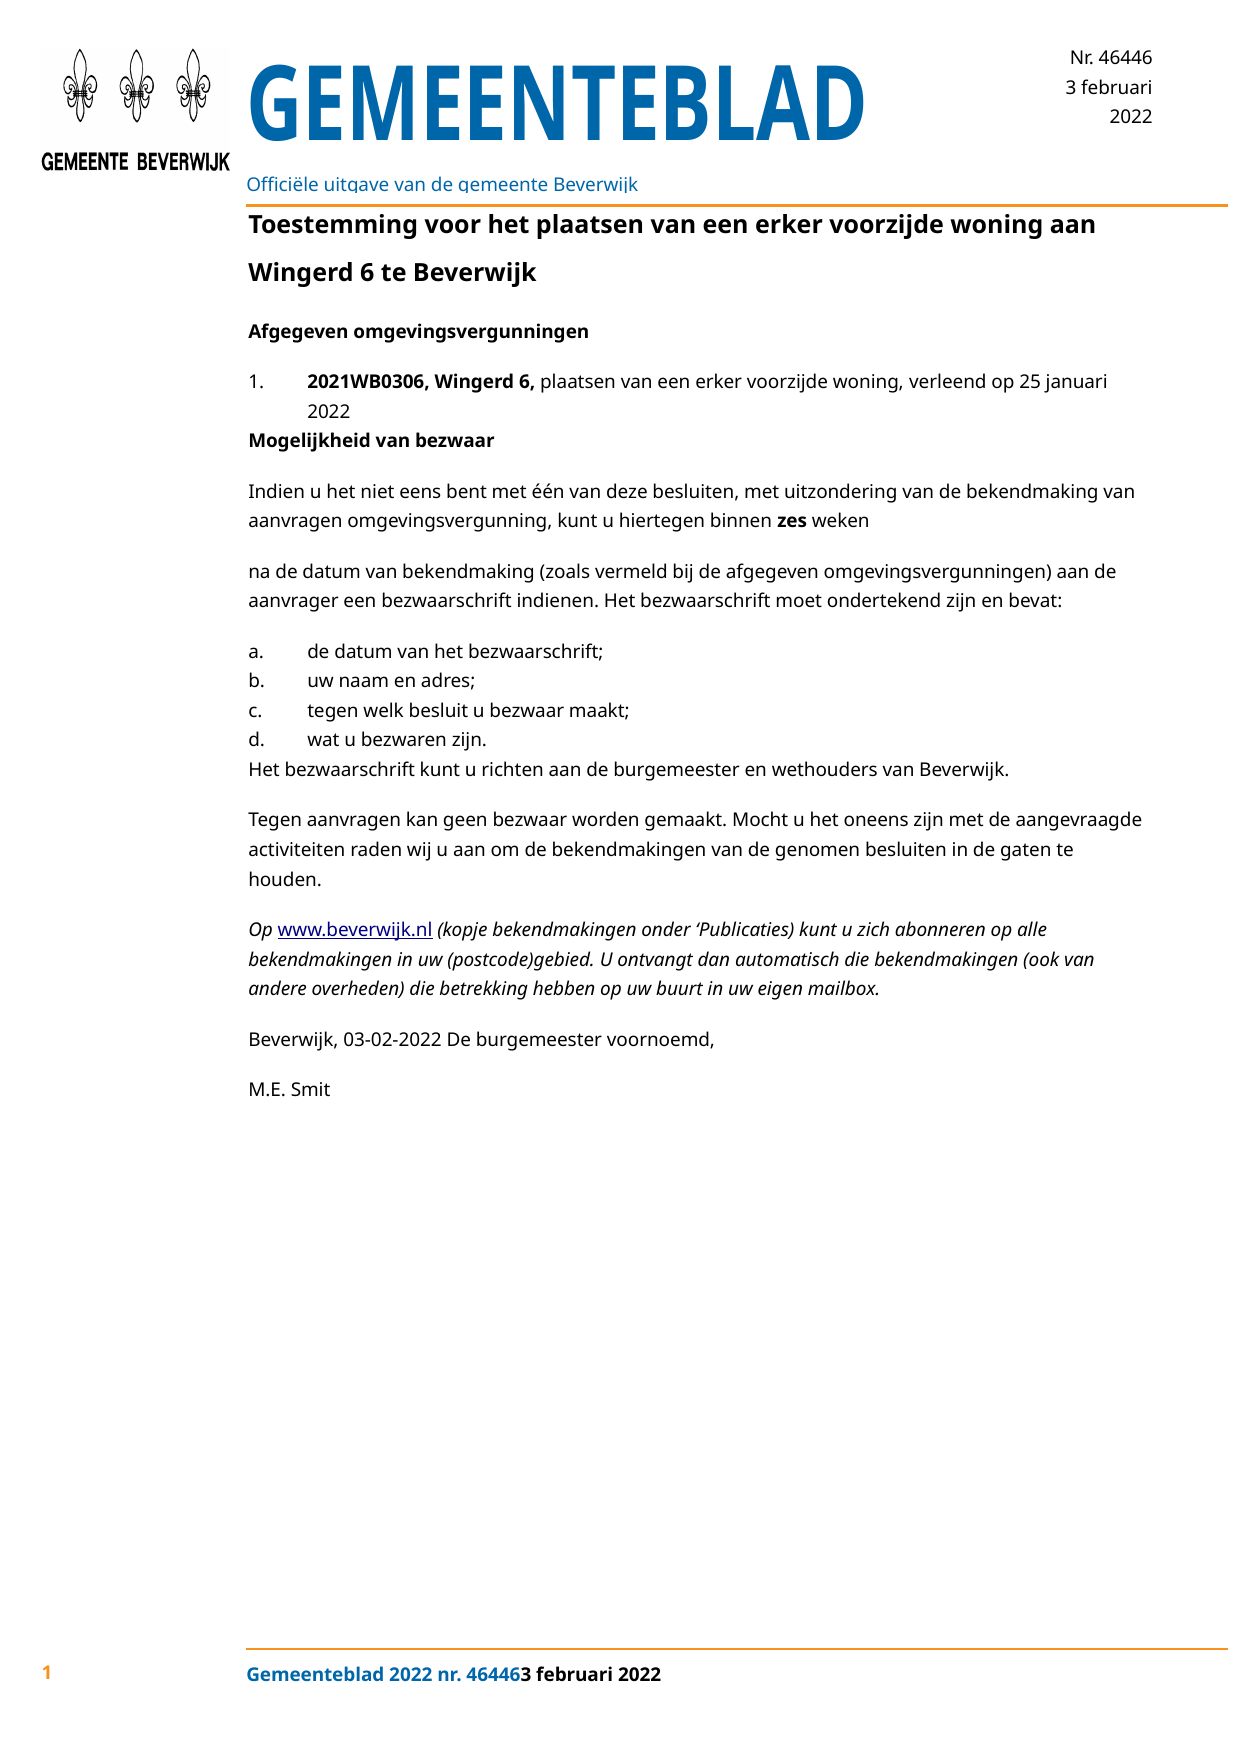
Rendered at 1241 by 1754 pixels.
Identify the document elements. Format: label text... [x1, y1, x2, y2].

list wat u bezwaren zijn. [248, 727, 1152, 752]
text na de datum van bekendmaking (zoals vermeld bij de afgegeven omgevingsvergunningen) aan de aanvrager een bezwaarschrift indienen. Het bezwaarschrift moet ondertekend zijn en bevat: [248, 558, 1152, 613]
text Toestemming voor het plaatsen van een erker voorzijde woning aan Wingerd 6 te Beverwijk [248, 207, 1152, 288]
text Tegen aanvragen kan geen bezwaar worden gemaakt. Mocht u het oneens zijn met de aangevraagde activiteiten raden wij u aan om de bekendmakingen van de genomen besluiten in de gaten te houden. [248, 807, 1152, 892]
list 2021WB0306, Wingerd 6, plaatsen van een erker voorzijde woning, verleend op 25 januari 2022 [248, 368, 1152, 424]
text Mogelijkheid van bezwaar [248, 427, 1152, 453]
picture [41, 47, 231, 172]
text Het bezwaarschrift kunt u richten aan de burgemeester en wethouders van Beverwijk. [248, 756, 1152, 782]
list tegen welk besluit u bezwaar maakt; [248, 697, 1152, 723]
list uw naam en adres; [248, 667, 1152, 693]
text Op www.beverwijk.nl (kopje bekendmakingen onder ‘Publicaties) kunt u zich abonneren op alle bekendmakingen in uw (postcode)gebied. U ontvangt dan automatisch die bekendmakingen (ook van andere overheden) die betrekking hebben op uw buurt in uw eigen mailbox. [248, 916, 1152, 1001]
text M.E. Smit [248, 1076, 1152, 1102]
list de datum van het bezwaarschrift; [248, 638, 1152, 664]
text Indien u het niet eens bent met één van deze besluiten, met uitzondering van de bekendmaking van aanvragen omgevingsvergunning, kunt u hiertegen binnen zes weken [248, 478, 1152, 533]
text Beverwijk, 03-02-2022 De burgemeester voornoemd, [248, 1026, 1152, 1052]
text Afgegeven omgevingsvergunningen [248, 318, 1152, 344]
